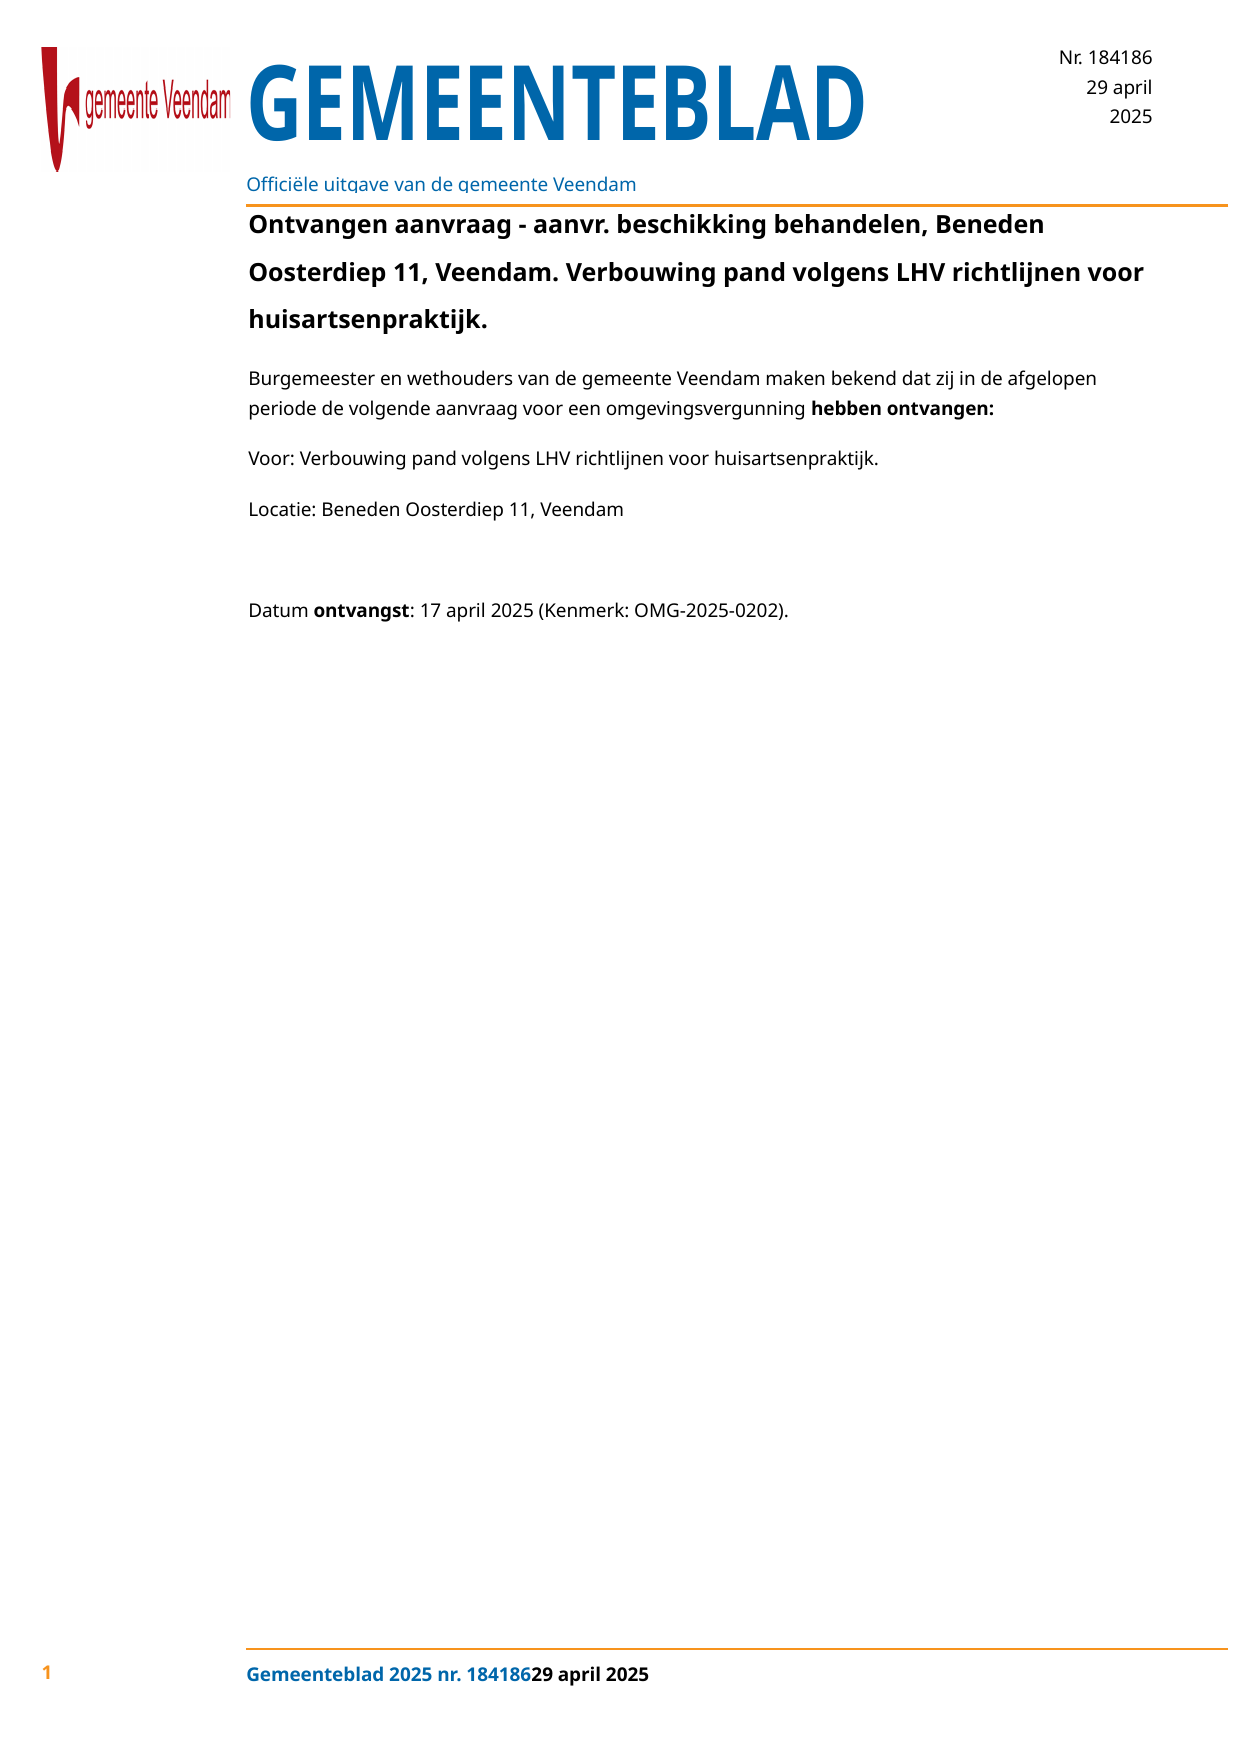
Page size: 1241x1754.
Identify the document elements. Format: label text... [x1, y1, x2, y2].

text Voor: Verbouwing pand volgens LHV richtlijnen voor huisartsenpraktijk. [248, 446, 1152, 471]
text Ontvangen aanvraag - aanvr. beschikking behandelen, Beneden Oosterdiep 11, Veendam. Verbouwing pand volgens LHV richtlijnen voor huisartsenpraktijk. [248, 207, 1152, 336]
text Locatie: Beneden Oosterdiep 11, Veendam [248, 496, 1152, 522]
text Burgemeester en wethouders van de gemeente Veendam maken bekend dat zij in de afgelopen periode de volgende aanvraag voor een omgevingsvergunning hebben ontvangen: [248, 366, 1152, 421]
picture [41, 47, 231, 172]
text Datum ontvangst: 17 april 2025 (Kenmerk: OMG-2025-0202). [248, 597, 1152, 622]
